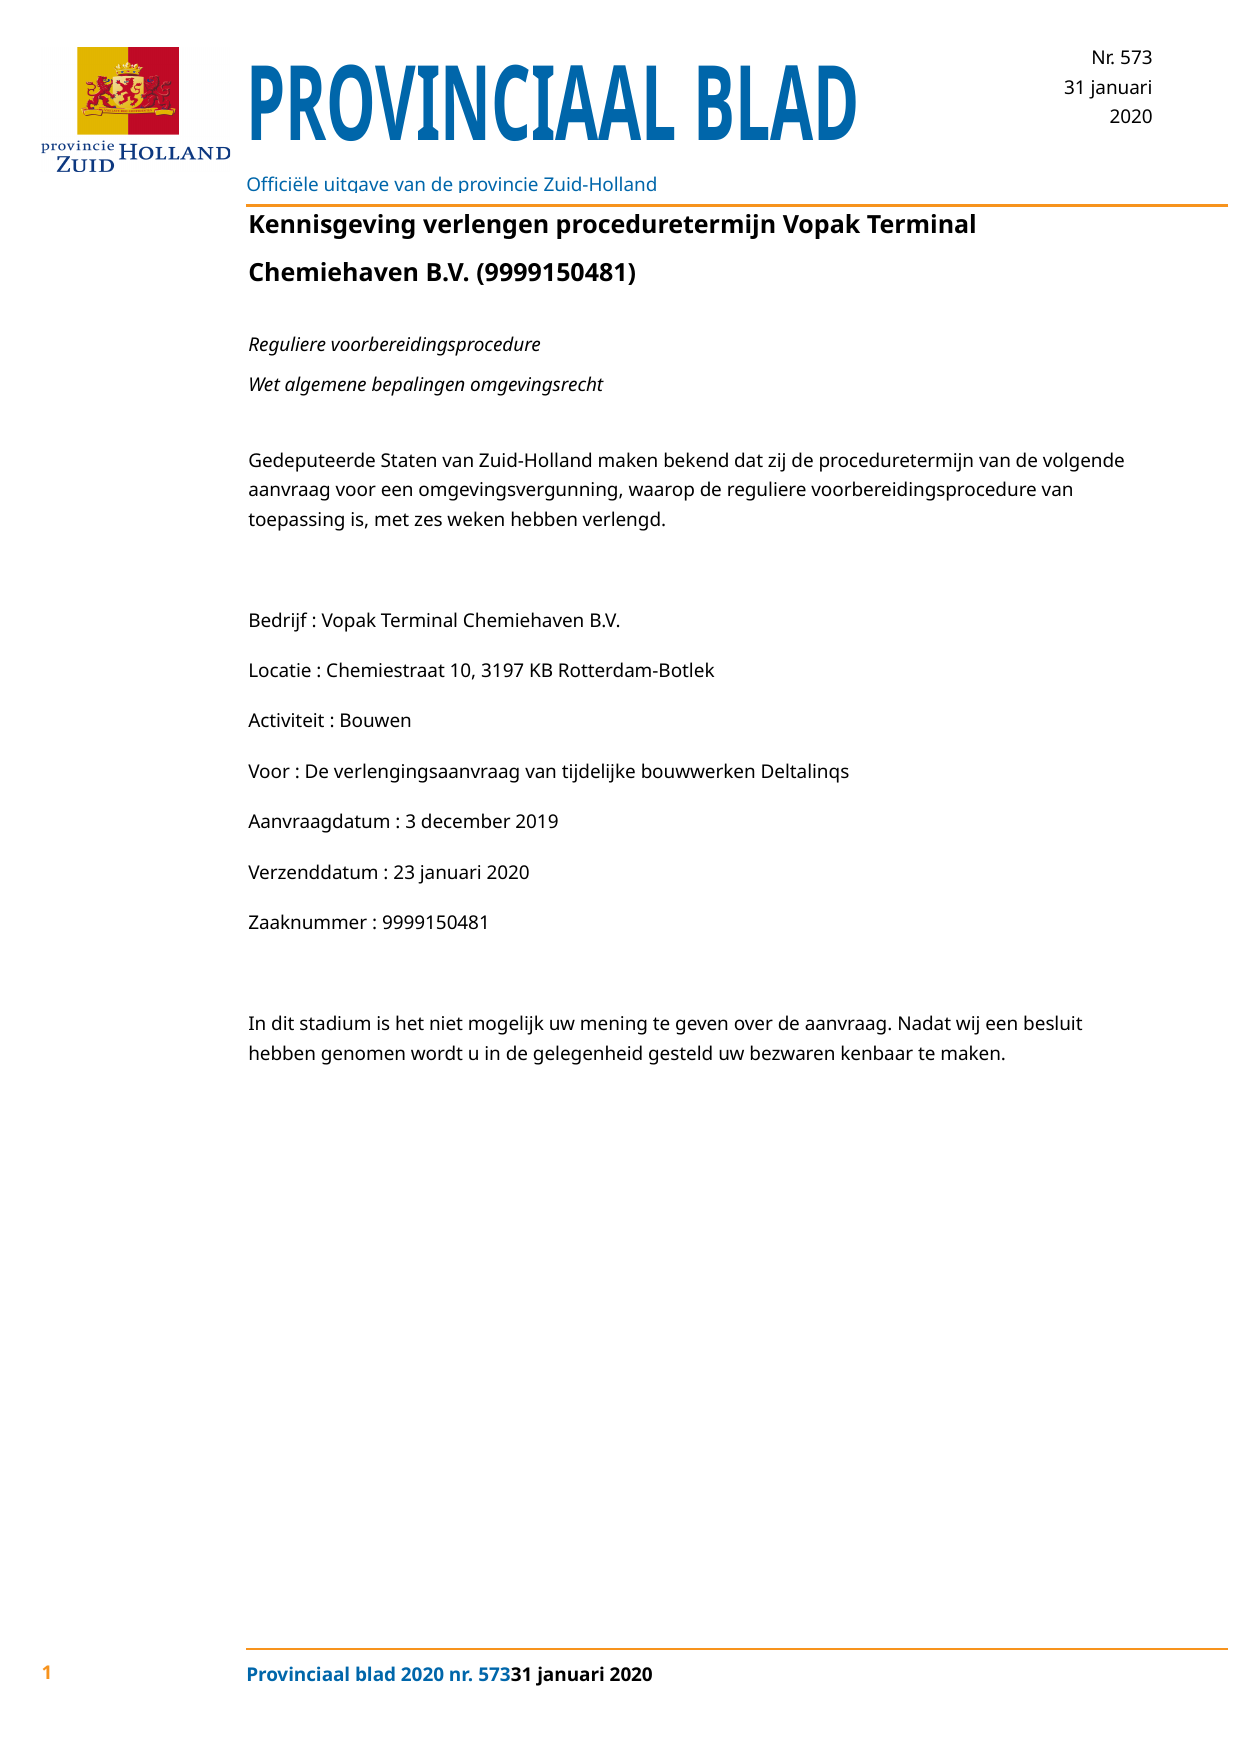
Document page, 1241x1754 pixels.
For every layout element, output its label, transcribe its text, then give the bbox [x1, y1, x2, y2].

text Bedrijf : Vopak Terminal Chemiehaven B.V. [248, 607, 1152, 633]
text Kennisgeving verlengen proceduretermijn Vopak Terminal Chemiehaven B.V. (9999150481) [248, 207, 1152, 288]
text Zaaknummer : 9999150481 [248, 909, 1152, 935]
text Reguliere voorbereidingsprocedure [248, 331, 1152, 357]
picture [41, 47, 231, 172]
text Voor : De verlengingsaanvraag van tijdelijke bouwwerken Deltalinqs [248, 758, 1152, 784]
text Wet algemene bepalingen omgevingsrecht [248, 371, 1152, 396]
text Aanvraagdatum : 3 december 2019 [248, 808, 1152, 834]
text Activiteit : Bouwen [248, 708, 1152, 733]
text Verzenddatum : 23 januari 2020 [248, 859, 1152, 885]
text Locatie : Chemiestraat 10, 3197 KB Rotterdam-Botlek [248, 657, 1152, 683]
text In dit stadium is het niet mogelijk uw mening te geven over de aanvraag. Nadat wij een besluit hebben genomen wordt u in de gelegenheid gesteld uw bezwaren kenbaar te maken. [248, 1010, 1152, 1066]
text Gedeputeerde Staten van Zuid-Holland maken bekend dat zij de proceduretermijn van de volgende aanvraag voor een omgevingsvergunning, waarop de reguliere voorbereidingsprocedure van toepassing is, met zes weken hebben verlengd. [248, 447, 1152, 532]
